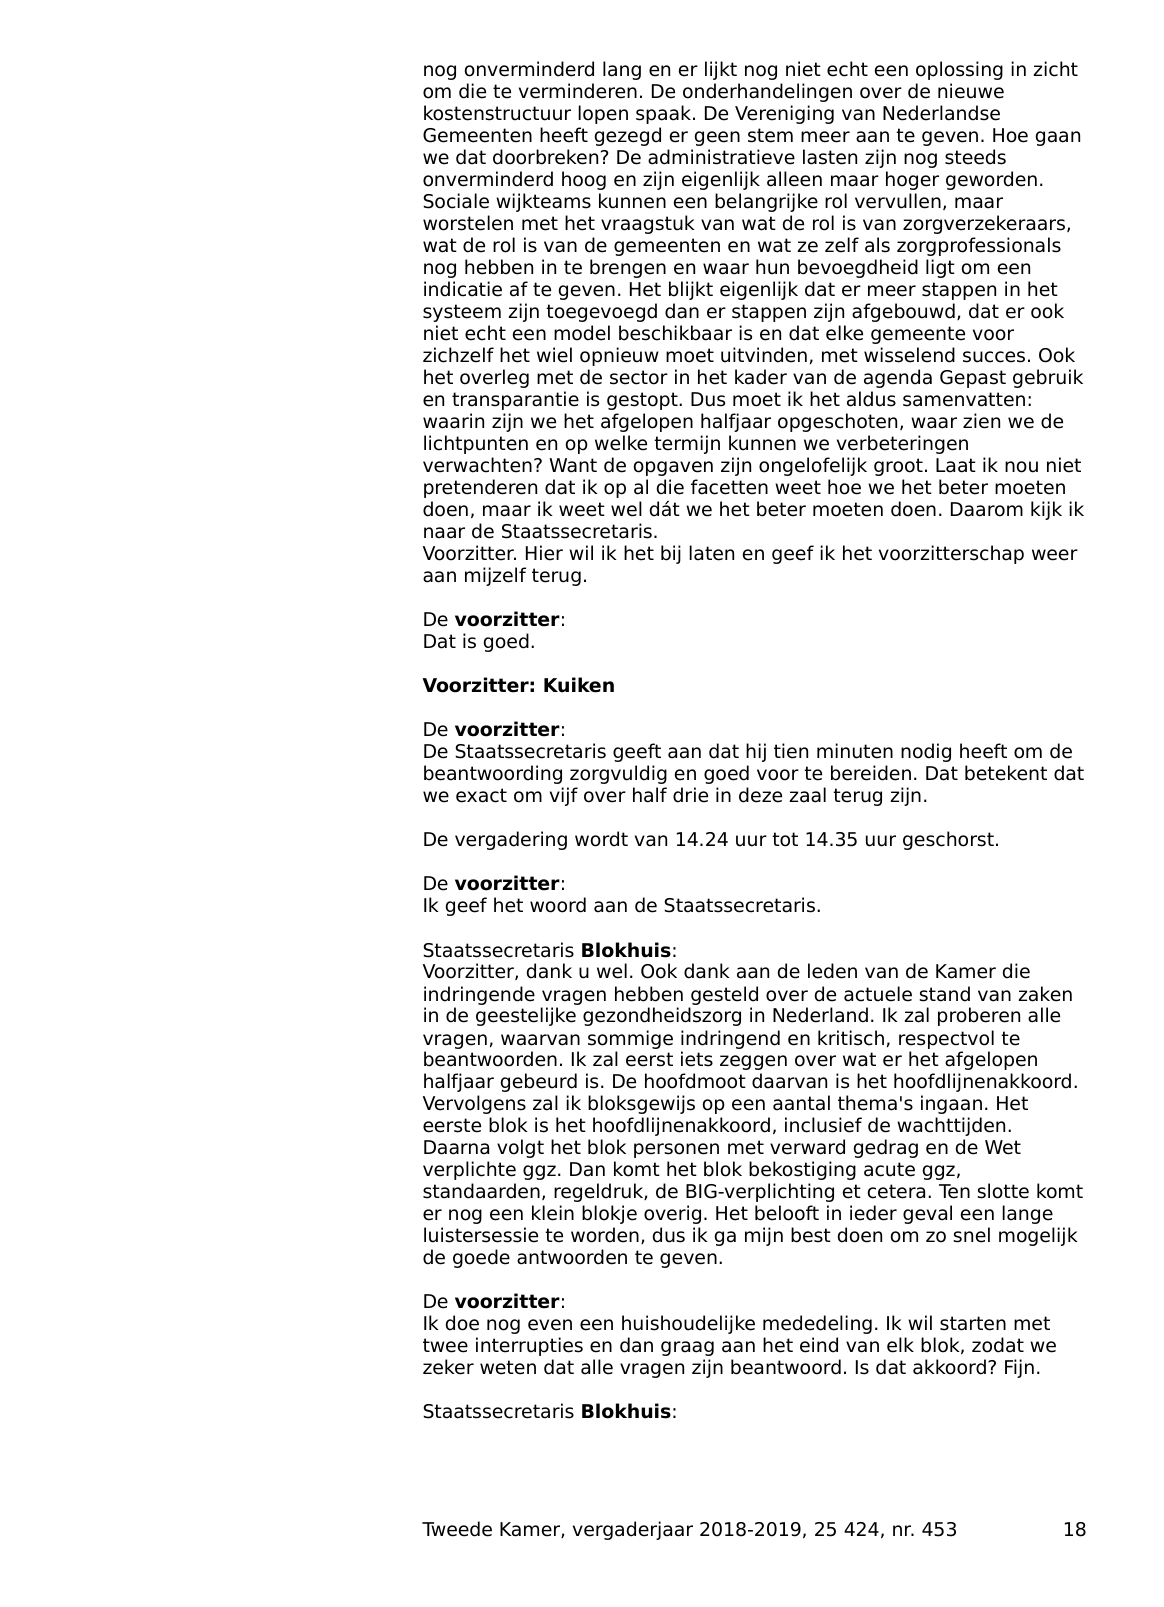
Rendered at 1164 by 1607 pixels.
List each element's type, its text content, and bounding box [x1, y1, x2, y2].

text De voorzitter: [422, 719, 1087, 741]
text Voorzitter. Hier wil ik het bij laten en geef ik het voorzitterschap weer aan mijzelf terug. [422, 543, 1087, 587]
text Staatssecretaris Blokhuis: [422, 1401, 1087, 1423]
text De Staatssecretaris geeft aan dat hij tien minuten nodig heeft om de beantwoording zorgvuldig en goed voor te bereiden. Dat betekent dat we exact om vijf over half drie in deze zaal terug zijn. [422, 741, 1087, 807]
text Voorzitter, dank u wel. Ook dank aan de leden van de Kamer die indringende vragen hebben gesteld over de actuele stand van zaken in de geestelijke gezondheidszorg in Nederland. Ik zal proberen alle vragen, waarvan sommige indringend en kritisch, respectvol te beantwoorden. Ik zal eerst iets zeggen over wat er het afgelopen halfjaar gebeurd is. De hoofdmoot daarvan is het hoofdlijnenakkoord. Vervolgens zal ik bloksgewijs op een aantal thema's ingaan. Het eerste blok is het hoofdlijnenakkoord, inclusief de wachttijden. Daarna volgt het blok personen met verward gedrag en de Wet verplichte ggz. Dan komt het blok bekostiging acute ggz, standaarden, regeldruk, de BIG-verplichting et cetera. Ten slotte komt er nog een klein blokje overig. Het belooft in ieder geval een lange luistersessie te worden, dus ik ga mijn best doen om zo snel mogelijk de goede antwoorden te geven. [422, 961, 1087, 1269]
text Staatssecretaris Blokhuis: [422, 939, 1087, 961]
text Voorzitter: Kuiken [422, 675, 1087, 697]
text De voorzitter: [422, 609, 1087, 631]
text Ik doe nog even een huishoudelijke mededeling. Ik wil starten met twee interrupties en dan graag aan het eind van elk blok, zodat we zeker weten dat alle vragen zijn beantwoord. Is dat akkoord? Fijn. [422, 1313, 1087, 1379]
text De vergadering wordt van 14.24 uur tot 14.35 uur geschorst. [422, 829, 1087, 851]
text De voorzitter: [422, 1291, 1087, 1313]
text Ik geef het woord aan de Staatssecretaris. [422, 895, 1087, 917]
text De voorzitter: [422, 873, 1087, 895]
text Dat is goed. [422, 631, 1087, 653]
text nog onverminderd lang en er lijkt nog niet echt een oplossing in zicht om die te verminderen. De onderhandelingen over de nieuwe kostenstructuur lopen spaak. De Vereniging van Nederlandse Gemeenten heeft gezegd er geen stem meer aan te geven. Hoe gaan we dat doorbreken? De administratieve lasten zijn nog steeds onverminderd hoog en zijn eigenlijk alleen maar hoger geworden. Sociale wijkteams kunnen een belangrijke rol vervullen, maar worstelen met het vraagstuk van wat de rol is van zorgverzekeraars, wat de rol is van de gemeenten en wat ze zelf als zorgprofessionals nog hebben in te brengen en waar hun bevoegdheid ligt om een indicatie af te geven. Het blijkt eigenlijk dat er meer stappen in het systeem zijn toegevoegd dan er stappen zijn afgebouwd, dat er ook niet echt een model beschikbaar is en dat elke gemeente voor zichzelf het wiel opnieuw moet uitvinden, met wisselend succes. Ook het overleg met de sector in het kader van de agenda Gepast gebruik en transparantie is gestopt. Dus moet ik het aldus samenvatten: waarin zijn we het afgelopen halfjaar opgeschoten, waar zien we de lichtpunten en op welke termijn kunnen we verbeteringen verwachten? Want de opgaven zijn ongelofelijk groot. Laat ik nou niet pretenderen dat ik op al die facetten weet hoe we het beter moeten doen, maar ik weet wel dát we het beter moeten doen. Daarom kijk ik naar de Staatssecretaris. [422, 59, 1087, 543]
